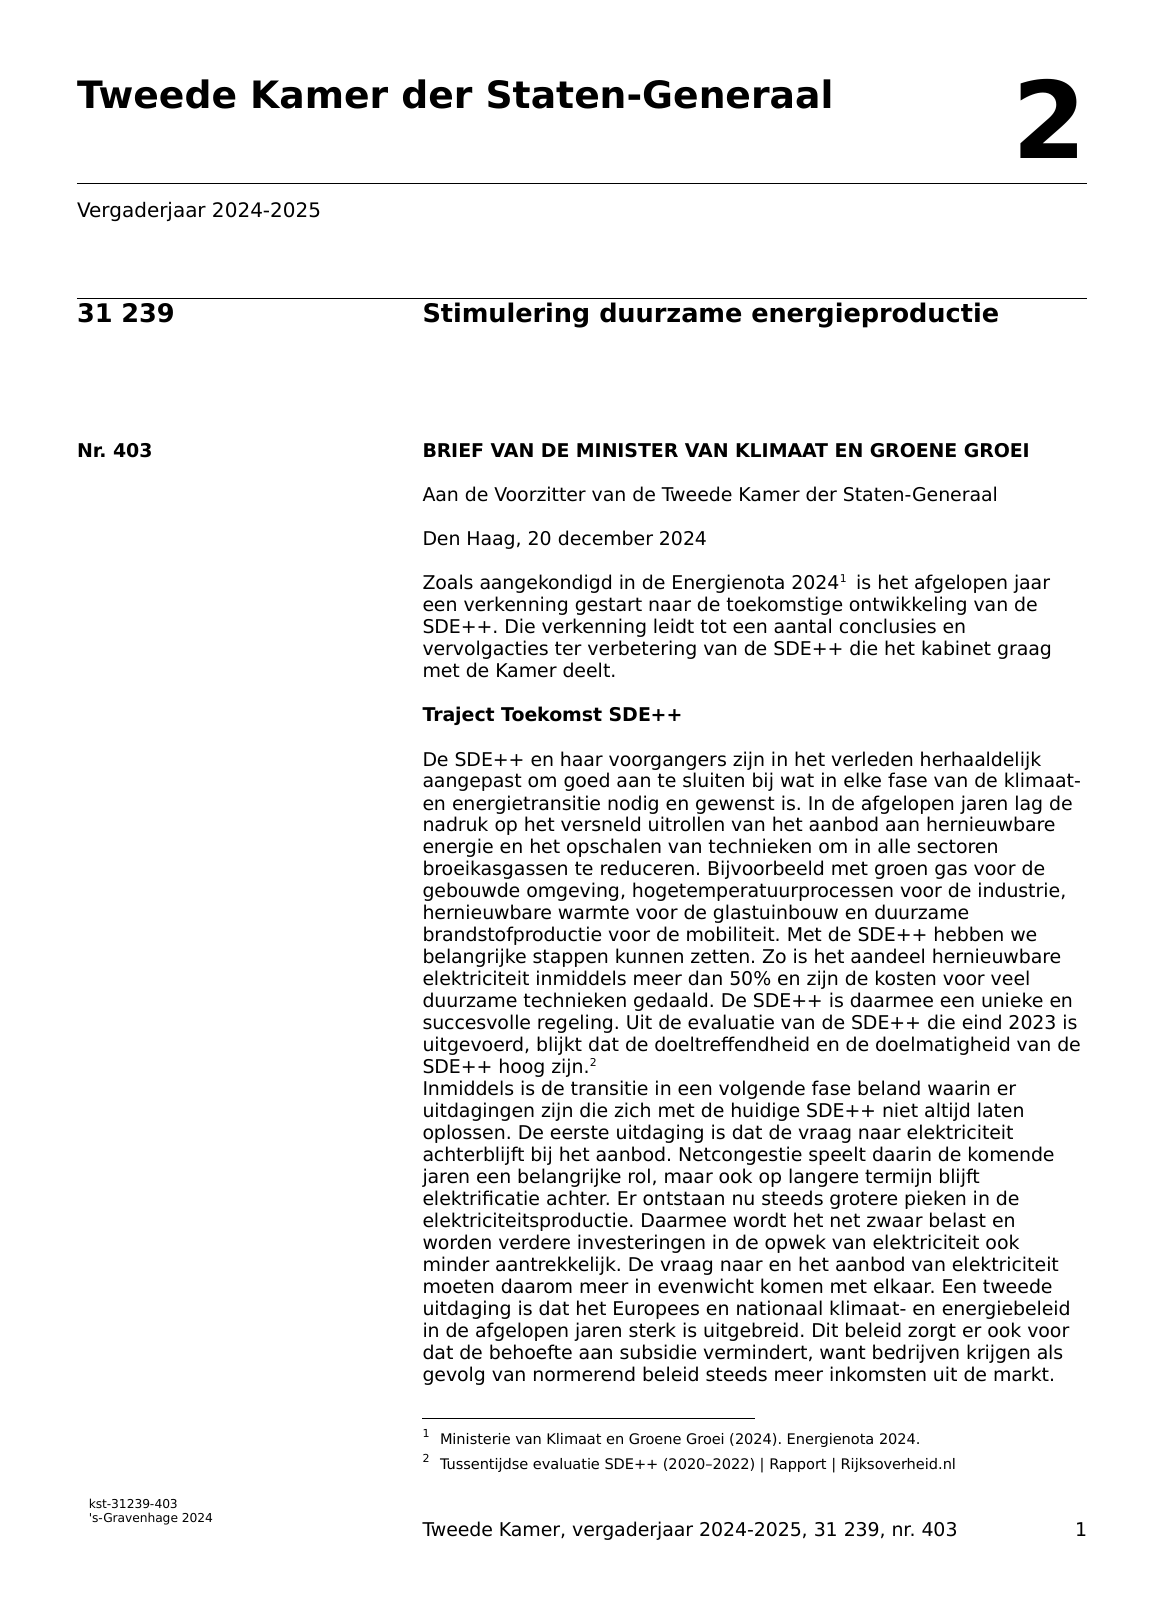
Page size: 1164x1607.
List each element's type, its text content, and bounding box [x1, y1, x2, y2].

text Ministerie van Klimaat en Groene Groei (2024). Energienota 2024. [422, 1427, 1087, 1449]
subtitle 31 239 Stimulering duurzame energieproductie [77, 299, 1087, 329]
table_cell Vergaderjaar 2024-2025 [77, 184, 1087, 298]
text kst-31239-403 [88, 1497, 323, 1511]
subtitle Traject Toekomst SDE++ [422, 704, 1087, 726]
text Tussentijdse evaluatie SDE++ (2020–2022) | Rapport | Rijksoverheid.nl [422, 1452, 1087, 1474]
text De SDE++ en haar voorgangers zijn in het verleden herhaaldelijk aangepast om goed aan te sluiten bij wat in elke fase van de klimaat- en energietransitie nodig en gewenst is. In de afgelopen jaren lag de nadruk op het versneld uitrollen van het aanbod aan hernieuwbare energie en het opschalen van technieken om in alle sectoren broeikasgassen te reduceren. Bijvoorbeeld met groen gas voor de gebouwde omgeving, hogetemperatuurprocessen voor de industrie, hernieuwbare warmte voor de glastuinbouw en duurzame brandstofproductie voor de mobiliteit. Met de SDE++ hebben we belangrijke stappen kunnen zetten. Zo is het aandeel hernieuwbare elektriciteit inmiddels meer dan 50% en zijn de kosten voor veel duurzame technieken gedaald. De SDE++ is daarmee een unieke en succesvolle regeling. Uit de evaluatie van de SDE++ die eind 2023 is uitgevoerd, blijkt dat de doeltreffendheid en de doelmatigheid van de SDE++ hoog zijn. [422, 748, 1087, 1078]
table_header Tweede Kamer der Staten-Generaal [77, 59, 886, 183]
text Den Haag, 20 december 2024 [422, 528, 1087, 550]
subtitle Nr. 403 BRIEF VAN DE MINISTER VAN KLIMAAT EN GROENE GROEI [77, 440, 1087, 462]
text Zoals aangekondigd in de Energienota 2024 is het afgelopen jaar een verkenning gestart naar de toekomstige ontwikkeling van de SDE++. Die verkenning leidt tot een aantal conclusies en vervolgacties ter verbetering van de SDE++ die het kabinet graag met de Kamer deelt. [422, 572, 1087, 682]
text Aan de Voorzitter van de Tweede Kamer der Staten-Generaal [422, 484, 1087, 506]
text 's-Gravenhage 2024 [88, 1511, 323, 1525]
table_header 2 [886, 59, 1087, 183]
text Inmiddels is de transitie in een volgende fase beland waarin er uitdagingen zijn die zich met de huidige SDE++ niet altijd laten oplossen. De eerste uitdaging is dat de vraag naar elektriciteit achterblijft bij het aanbod. Netcongestie speelt daarin de komende jaren een belangrijke rol, maar ook op langere termijn blijft elektrificatie achter. Er ontstaan nu steeds grotere pieken in de elektriciteitsproductie. Daarmee wordt het net zwaar belast en worden verdere investeringen in de opwek van elektriciteit ook minder aantrekkelijk. De vraag naar en het aanbod van elektriciteit moeten daarom meer in evenwicht komen met elkaar. Een tweede uitdaging is dat het Europees en nationaal klimaat- en energiebeleid in de afgelopen jaren sterk is uitgebreid. Dit beleid zorgt er ook voor dat de behoefte aan subsidie vermindert, want bedrijven krijgen als gevolg van normerend beleid steeds meer inkomsten uit de markt. [422, 1078, 1087, 1386]
